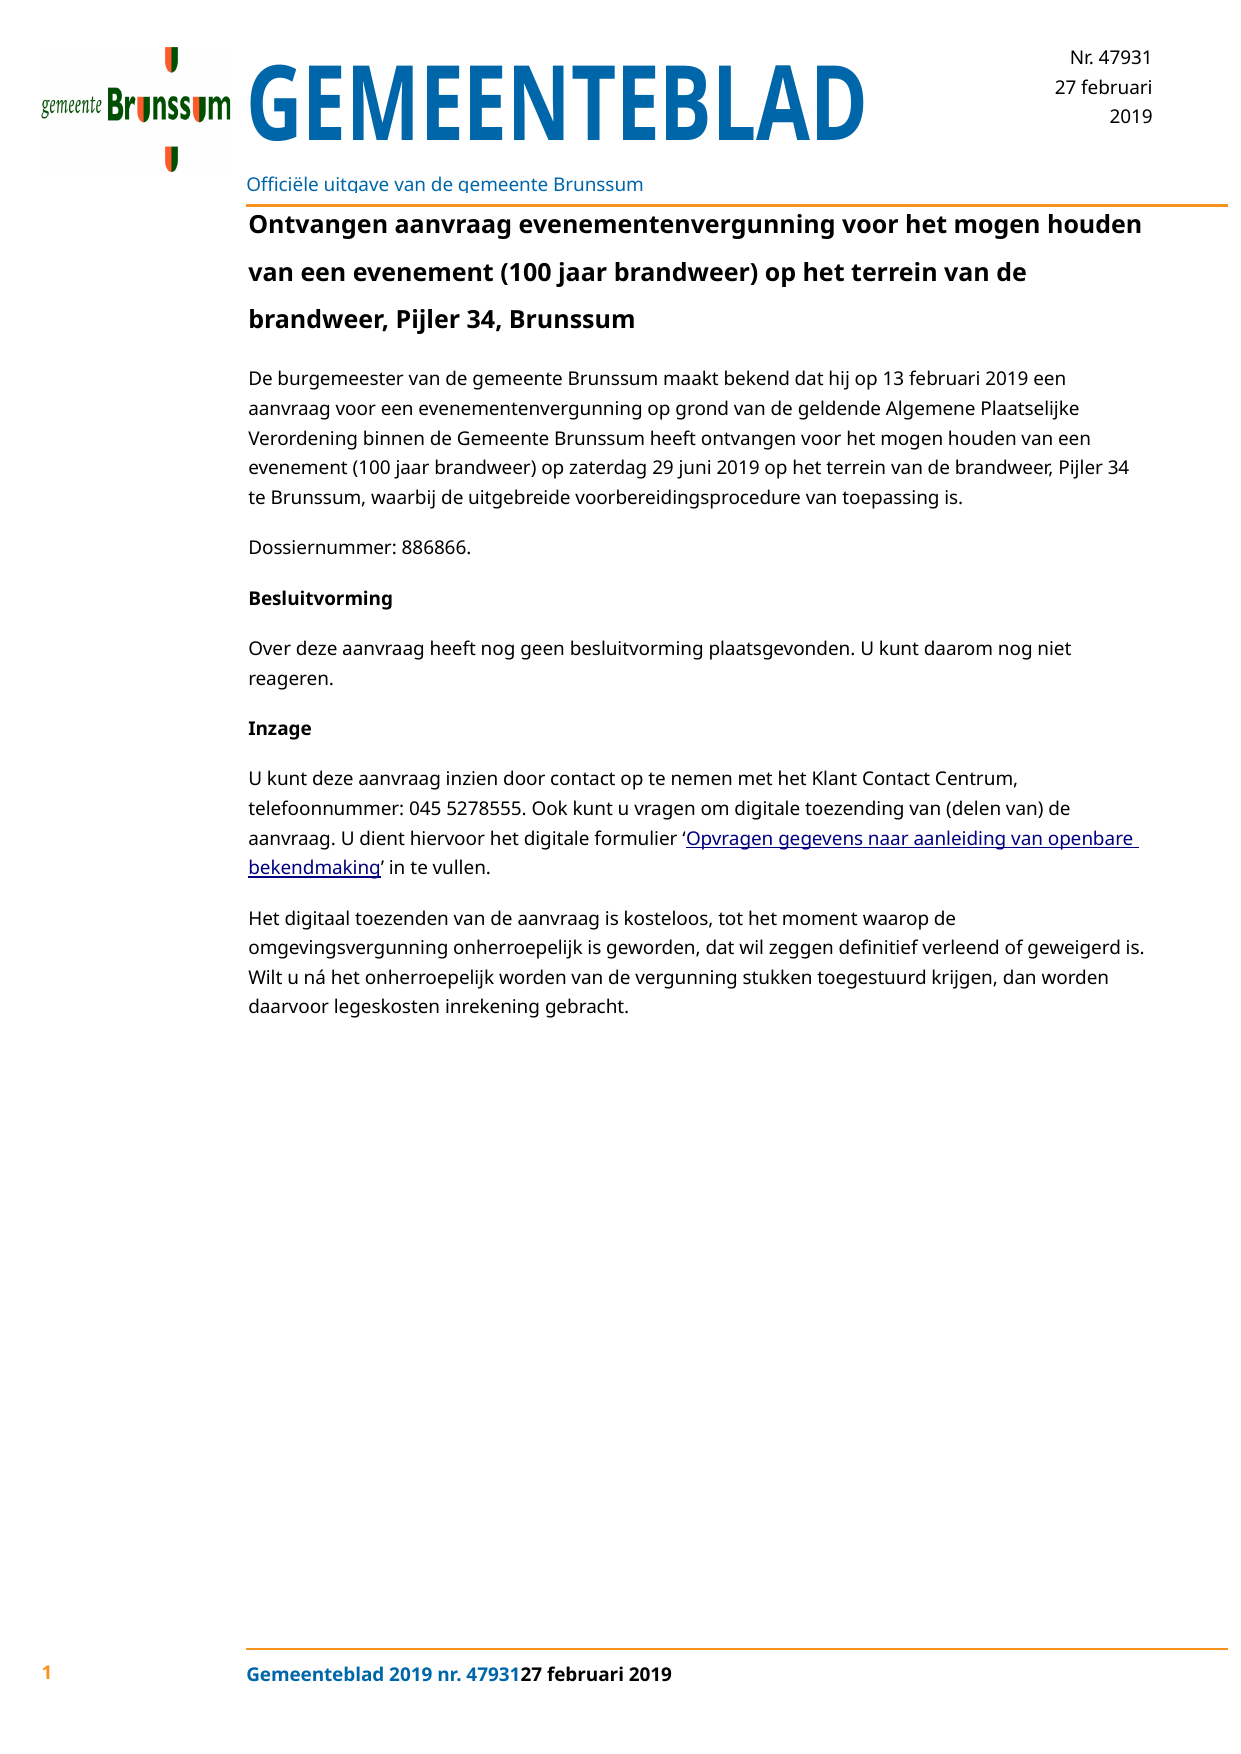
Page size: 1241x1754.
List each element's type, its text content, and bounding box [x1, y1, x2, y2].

text Ontvangen aanvraag evenementenvergunning voor het mogen houden van een evenement (100 jaar brandweer) op het terrein van de brandweer, Pijler 34, Brunssum [248, 207, 1152, 336]
text Inzage [248, 715, 1152, 741]
text Besluitvorming [248, 585, 1152, 610]
text Over deze aanvraag heeft nog geen besluitvorming plaatsgevonden. U kunt daarom nog niet reageren. [248, 635, 1152, 690]
text Het digitaal toezenden van de aanvraag is kosteloos, tot het moment waarop de omgevingsvergunning onherroepelijk is geworden, dat wil zeggen definitief verleend of geweigerd is. Wilt u ná het onherroepelijk worden van de vergunning stukken toegestuurd krijgen, dan worden daarvoor legeskosten inrekening gebracht. [248, 905, 1152, 1019]
picture [41, 47, 231, 172]
text U kunt deze aanvraag inzien door contact op te nemen met het Klant Contact Centrum, telefoonnummer: 045 5278555. Ook kunt u vragen om digitale toezending van (delen van) de aanvraag. U dient hiervoor het digitale formulier ‘Opvragen gegevens naar aanleiding van openbare bekendmaking’ in te vullen. [248, 766, 1152, 880]
text Dossiernummer: 886866. [248, 534, 1152, 560]
text De burgemeester van de gemeente Brunssum maakt bekend dat hij op 13 februari 2019 een aanvraag voor een evenementenvergunning op grond van de geldende Algemene Plaatselijke Verordening binnen de Gemeente Brunssum heeft ontvangen voor het mogen houden van een evenement (100 jaar brandweer) op zaterdag 29 juni 2019 op het terrein van de brandweer, Pijler 34 te Brunssum, waarbij de uitgebreide voorbereidingsprocedure van toepassing is. [248, 366, 1152, 509]
